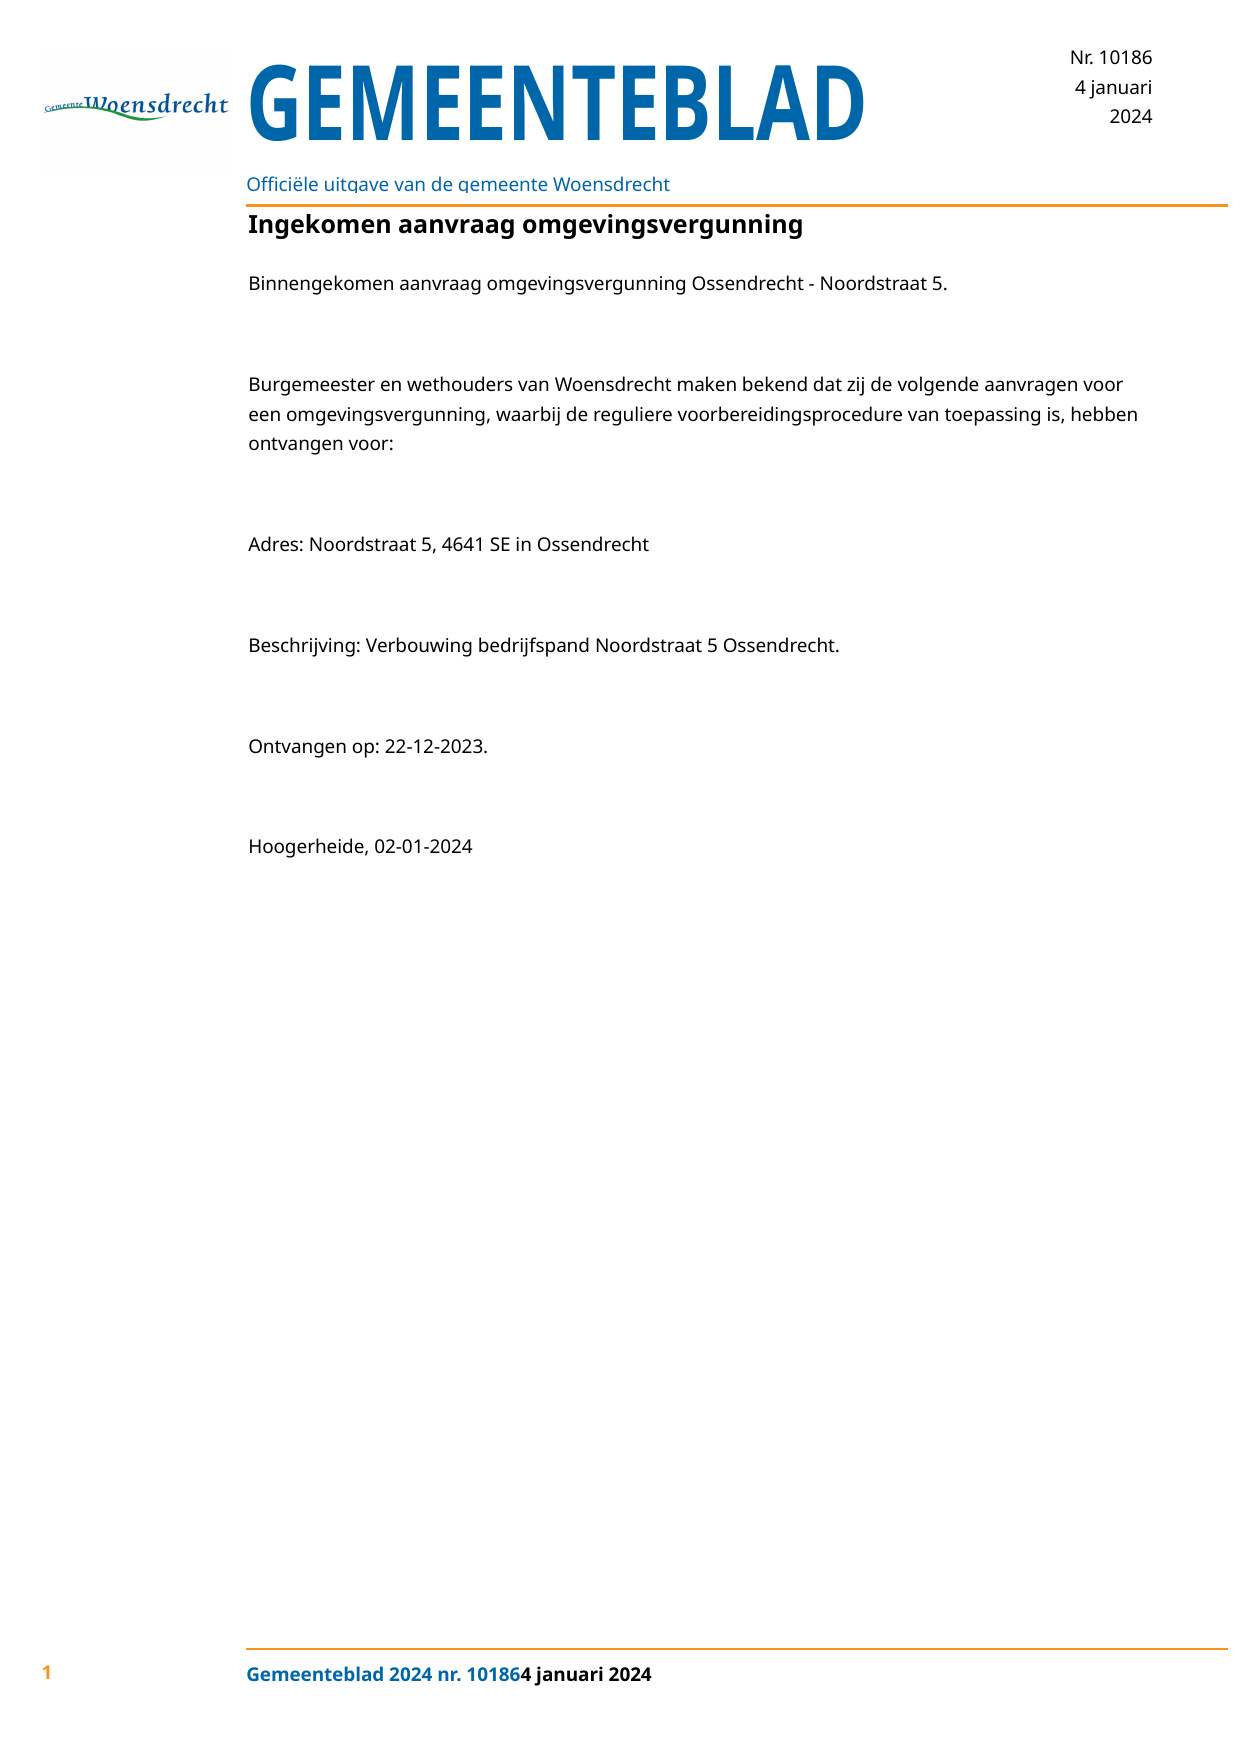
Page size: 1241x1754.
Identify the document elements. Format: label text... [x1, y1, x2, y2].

text Burgemeester en wethouders van Woensdrecht maken bekend dat zij de volgende aanvragen voor een omgevingsvergunning, waarbij de reguliere voorbereidingsprocedure van toepassing is, hebben ontvangen voor: [248, 371, 1152, 456]
text Adres: Noordstraat 5, 4641 SE in Ossendrecht [248, 531, 1152, 557]
text Hoogerheide, 02-01-2024 [248, 834, 1152, 859]
text Ontvangen op: 22-12-2023. [248, 733, 1152, 758]
text Beschrijving: Verbouwing bedrijfspand Noordstraat 5 Ossendrecht. [248, 632, 1152, 658]
text Ingekomen aanvraag omgevingsvergunning [248, 207, 1152, 241]
text Binnengekomen aanvraag omgevingsvergunning Ossendrecht - Noordstraat 5. [248, 270, 1152, 296]
picture [41, 47, 231, 172]
